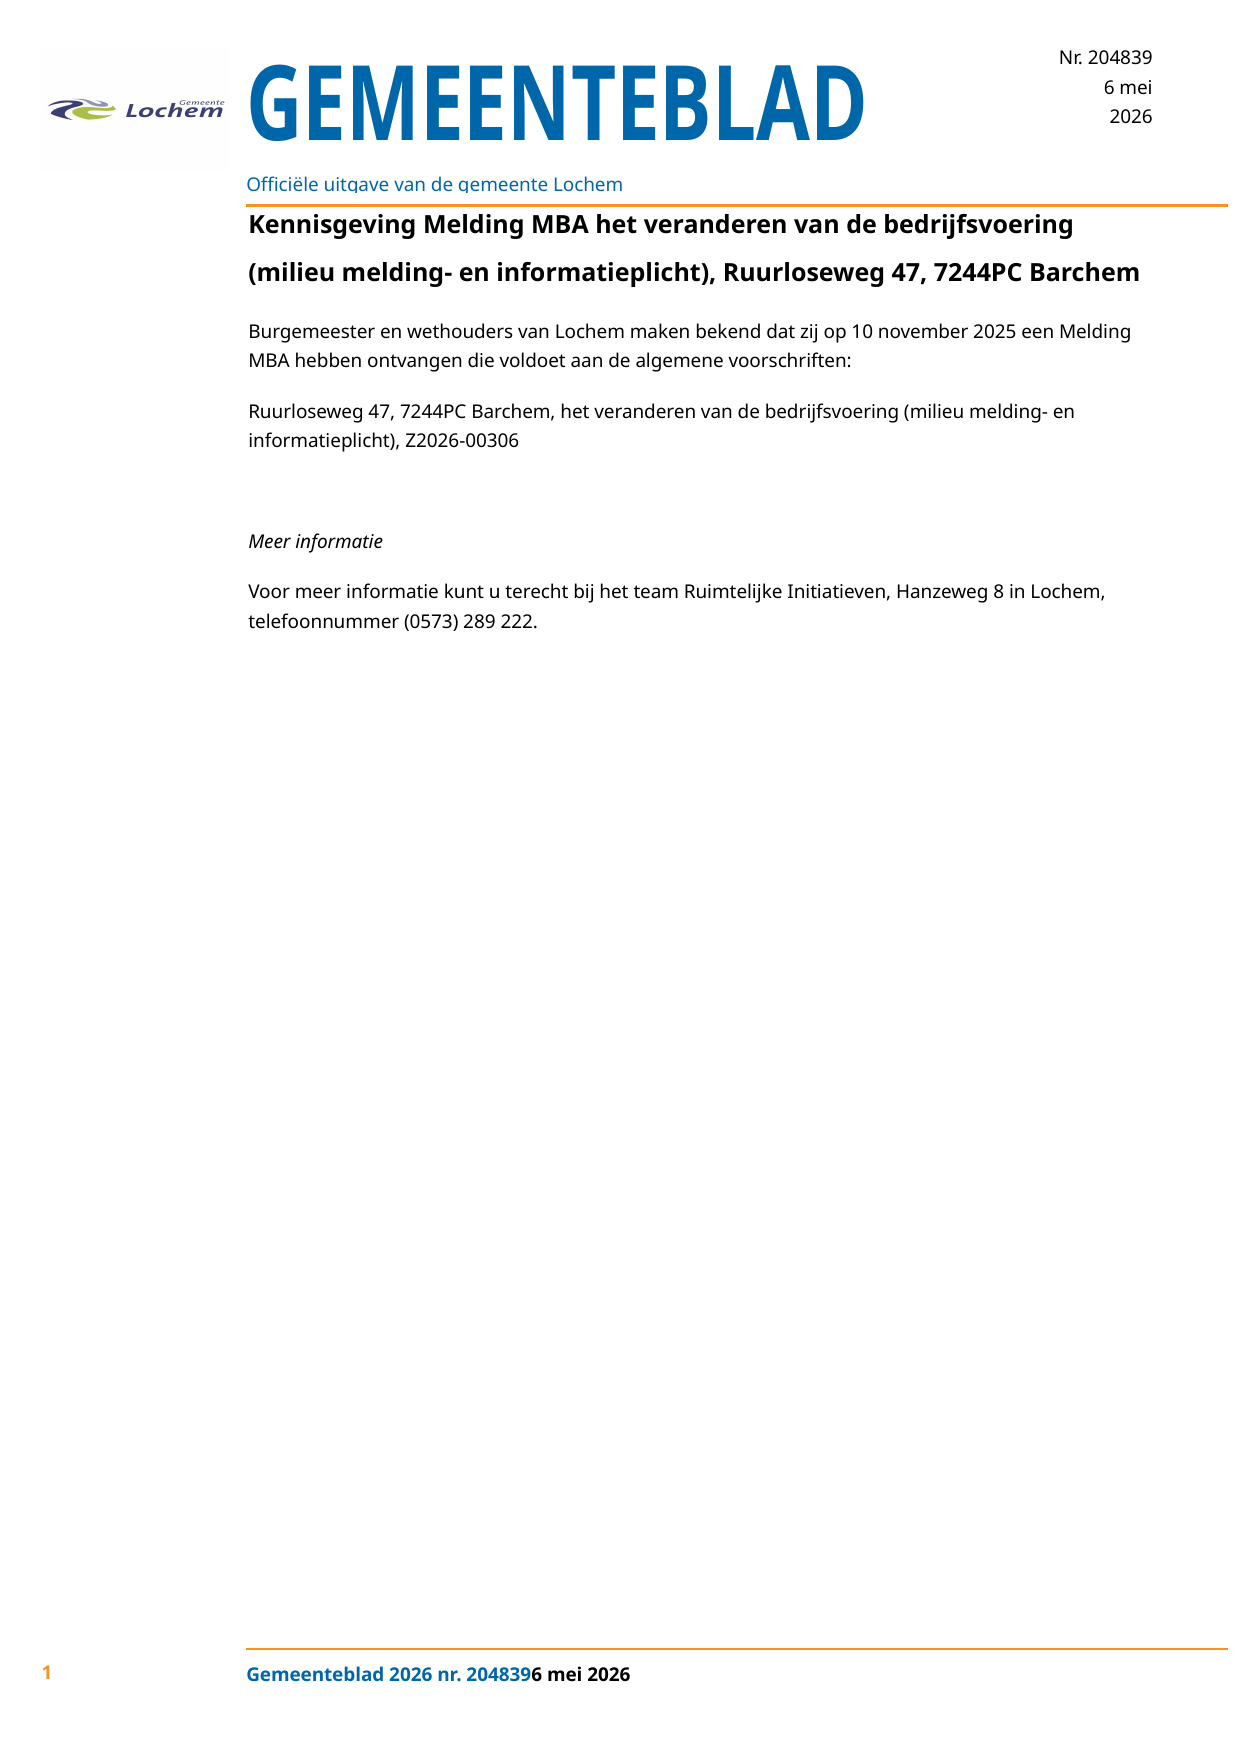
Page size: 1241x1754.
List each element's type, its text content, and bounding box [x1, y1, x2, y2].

text Burgemeester en wethouders van Lochem maken bekend dat zij op 10 november 2025 een Melding MBA hebben ontvangen die voldoet aan de algemene voorschriften: [248, 318, 1152, 373]
text Meer informatie [248, 528, 1152, 554]
text Kennisgeving Melding MBA het veranderen van de bedrijfsvoering (milieu melding- en informatieplicht), Ruurloseweg 47, 7244PC Barchem [248, 207, 1152, 288]
text Voor meer informatie kunt u terecht bij het team Ruimtelijke Initiatieven, Hanzeweg 8 in Lochem, telefoonnummer (0573) 289 222. [248, 579, 1152, 634]
picture [41, 47, 231, 172]
text Ruurloseweg 47, 7244PC Barchem, het veranderen van de bedrijfsvoering (milieu melding- en informatieplicht), Z2026-00306 [248, 398, 1152, 453]
